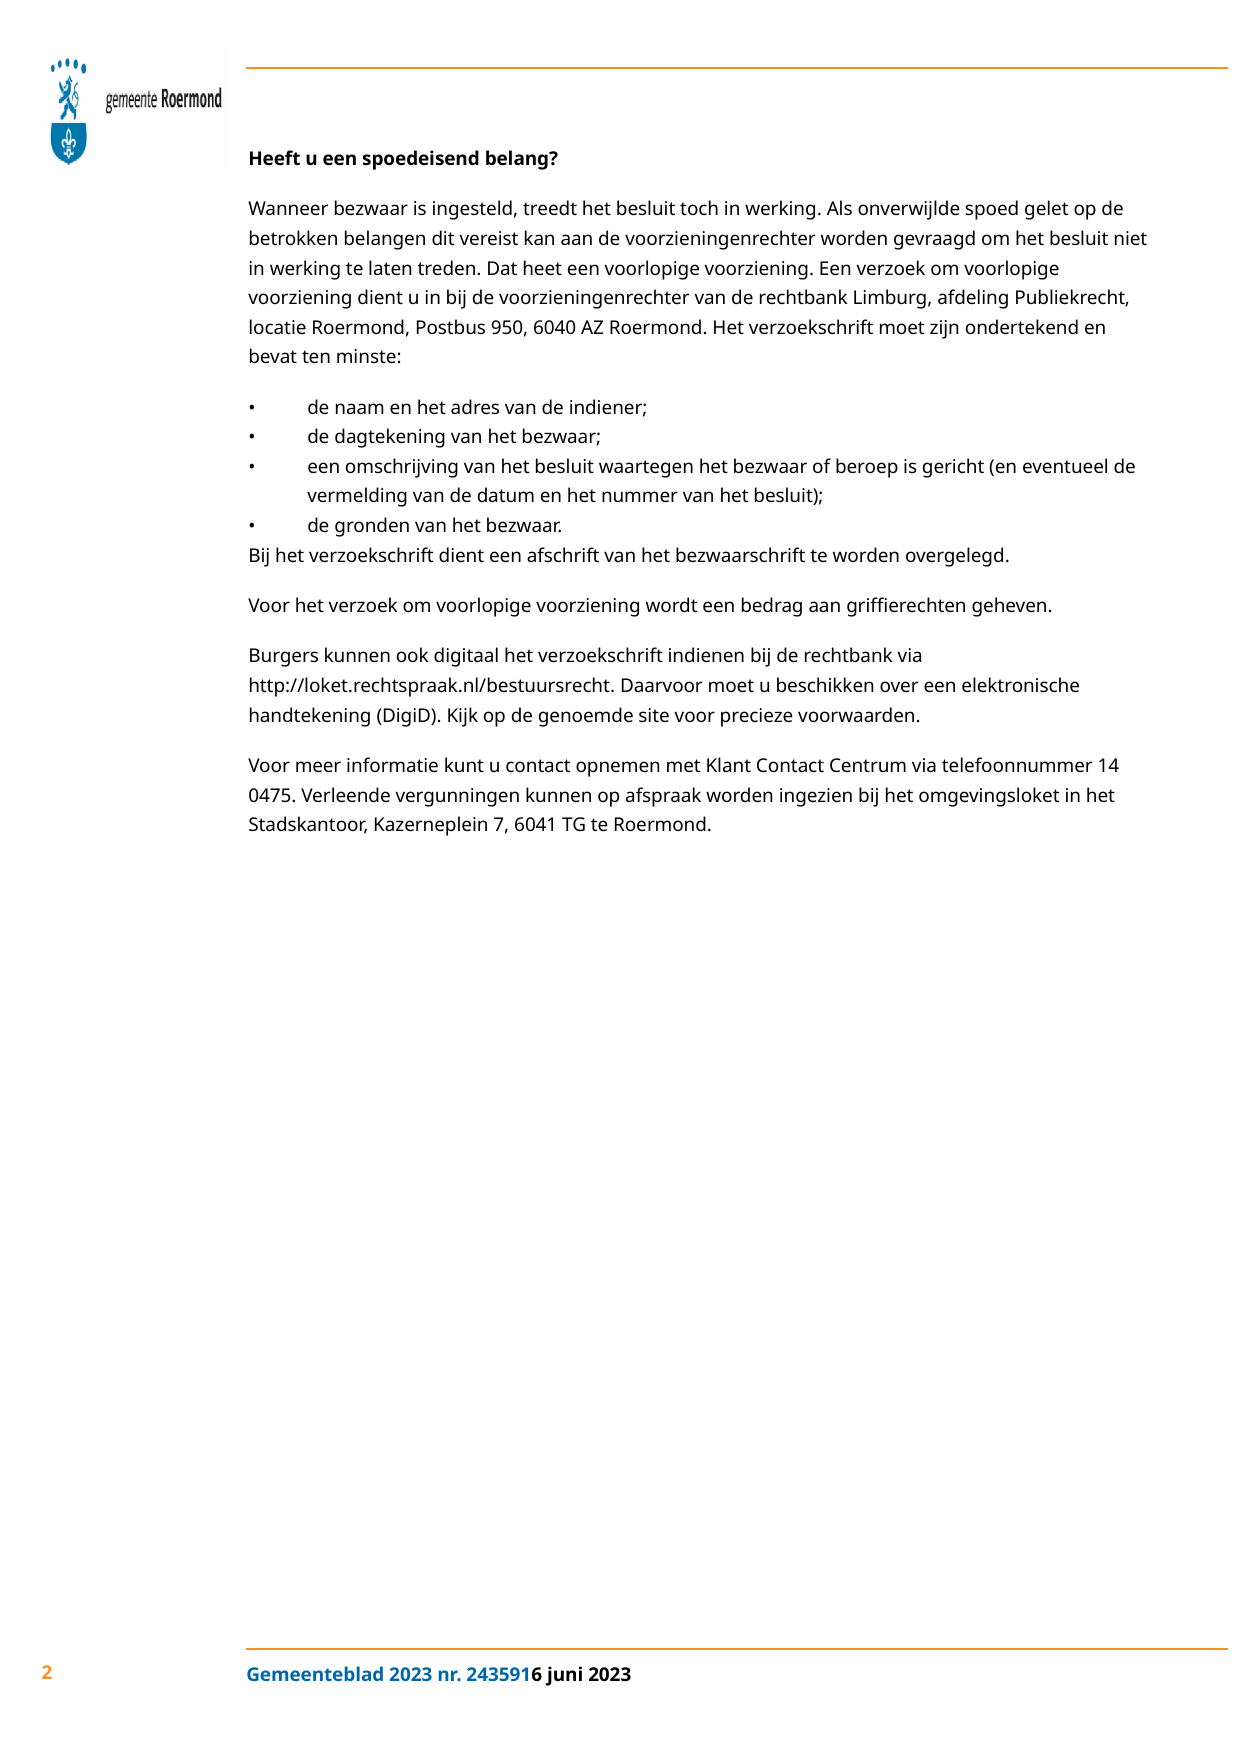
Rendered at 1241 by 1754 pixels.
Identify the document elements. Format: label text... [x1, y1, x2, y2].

list de dagtekening van het bezwaar; [248, 423, 1152, 449]
list de gronden van het bezwaar. [248, 512, 1152, 538]
list de naam en het adres van de indiener; [248, 394, 1152, 420]
list een omschrijving van het besluit waartegen het bezwaar of beroep is gericht (en eventueel de vermelding van de datum en het nummer van het besluit); [248, 453, 1152, 508]
text Burgers kunnen ook digitaal het verzoekschrift indienen bij de rechtbank via http://loket.rechtspraak.nl/bestuursrecht. Daarvoor moet u beschikken over een elektronische handtekening (DigiD). Kijk op de genoemde site voor precieze voorwaarden. [248, 643, 1152, 728]
text Heeft u een spoedeisend belang? [248, 145, 1152, 171]
picture [41, 47, 231, 172]
text Wanneer bezwaar is ingesteld, treedt het besluit toch in werking. Als onverwijlde spoed gelet op de betrokken belangen dit vereist kan aan de voorzieningenrechter worden gevraagd om het besluit niet in werking te laten treden. Dat heet een voorlopige voorziening. Een verzoek om voorlopige voorziening dient u in bij de voorzieningenrechter van de rechtbank Limburg, afdeling Publiekrecht, locatie Roermond, Postbus 950, 6040 AZ Roermond. Het verzoekschrift moet zijn ondertekend en bevat ten minste: [248, 196, 1152, 369]
text Bij het verzoekschrift dient een afschrift van het bezwaarschrift te worden overgelegd. [248, 542, 1152, 568]
text Voor het verzoek om voorlopige voorziening wordt een bedrag aan griffierechten geheven. [248, 592, 1152, 618]
text Voor meer informatie kunt u contact opnemen met Klant Contact Centrum via telefoonnummer 14 0475. Verleende vergunningen kunnen op afspraak worden ingezien bij het omgevingsloket in het Stadskantoor, Kazerneplein 7, 6041 TG te Roermond. [248, 752, 1152, 837]
